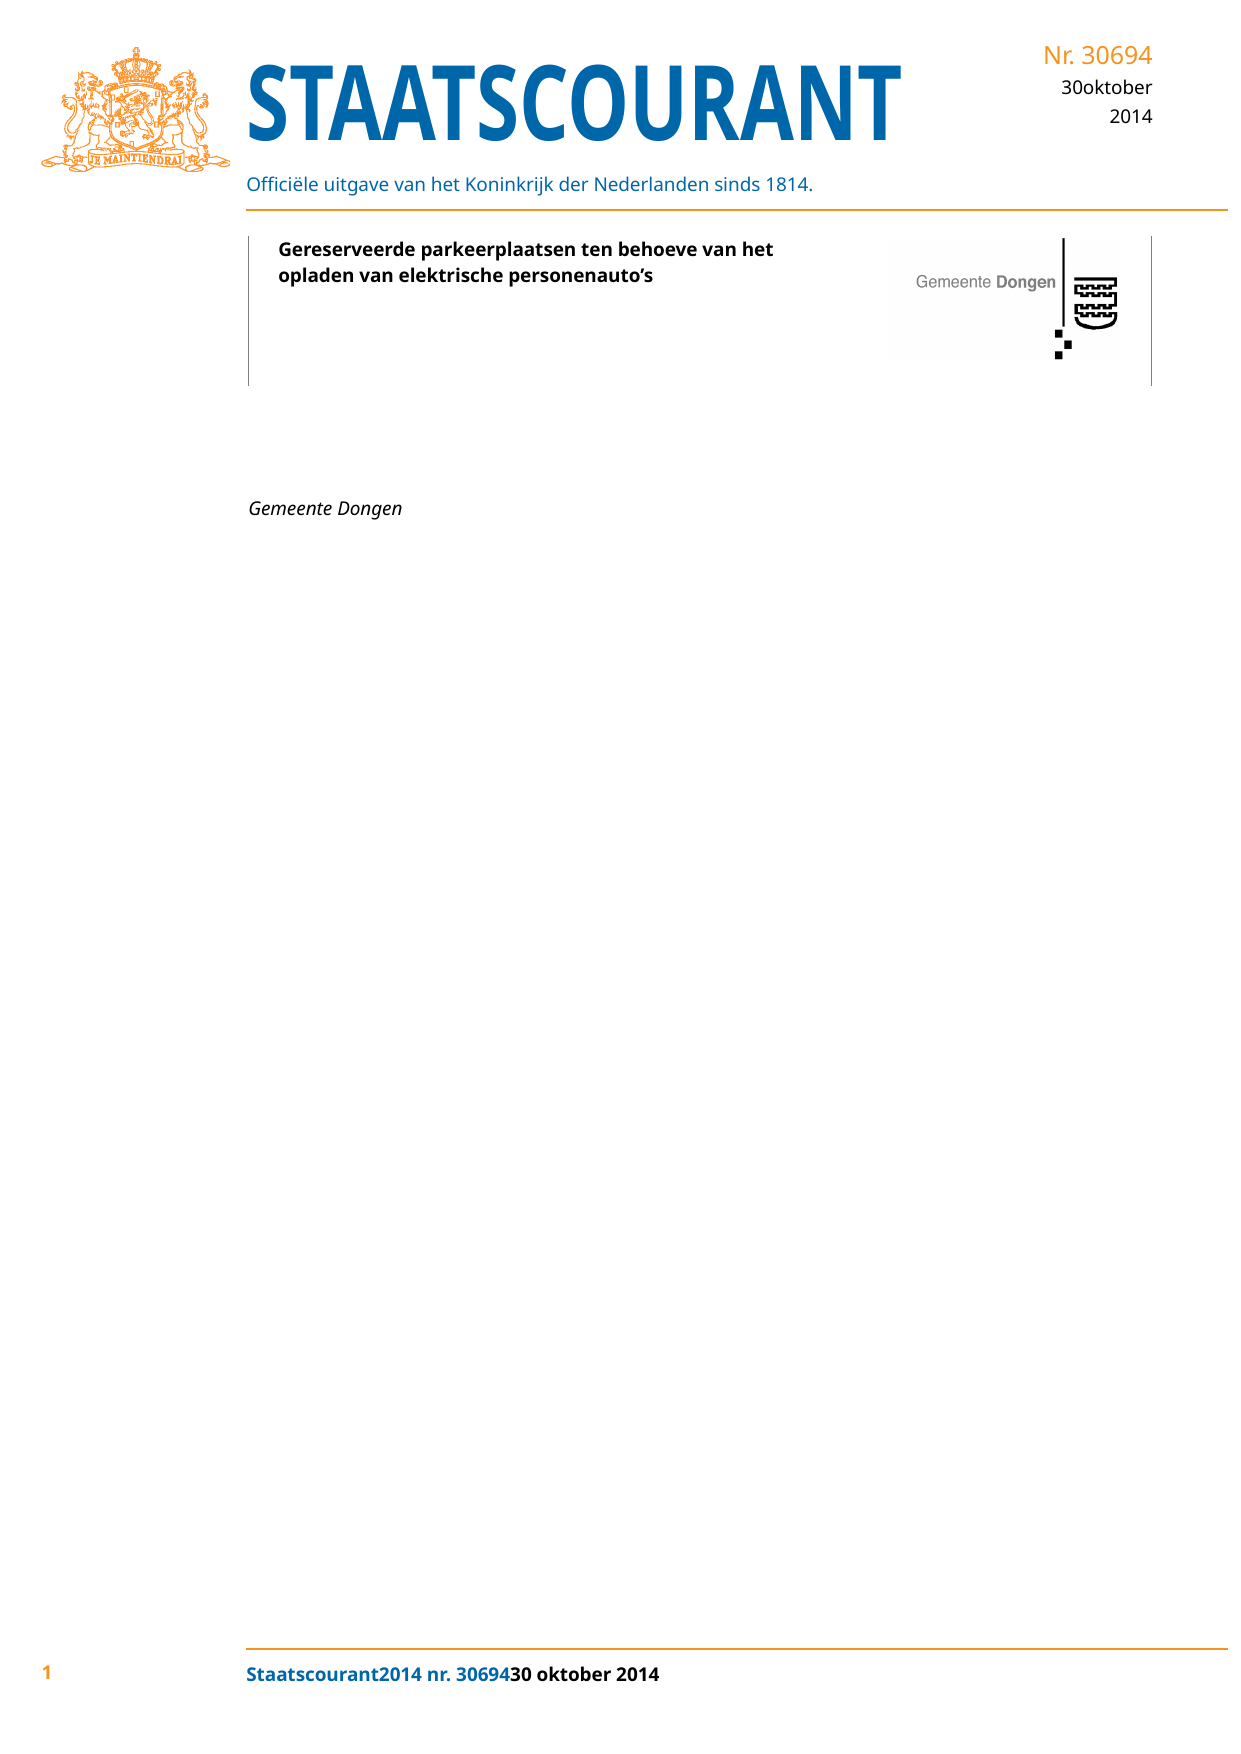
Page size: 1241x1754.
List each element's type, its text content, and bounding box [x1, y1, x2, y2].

picture [41, 47, 231, 172]
table_header [850, 236, 1151, 386]
picture [882, 236, 1119, 361]
table_header Gereserveerde parkeerplaatsen ten behoeve van het opladen van elektrische personenauto’s [249, 236, 850, 386]
text Gemeente Dongen [248, 495, 1152, 521]
